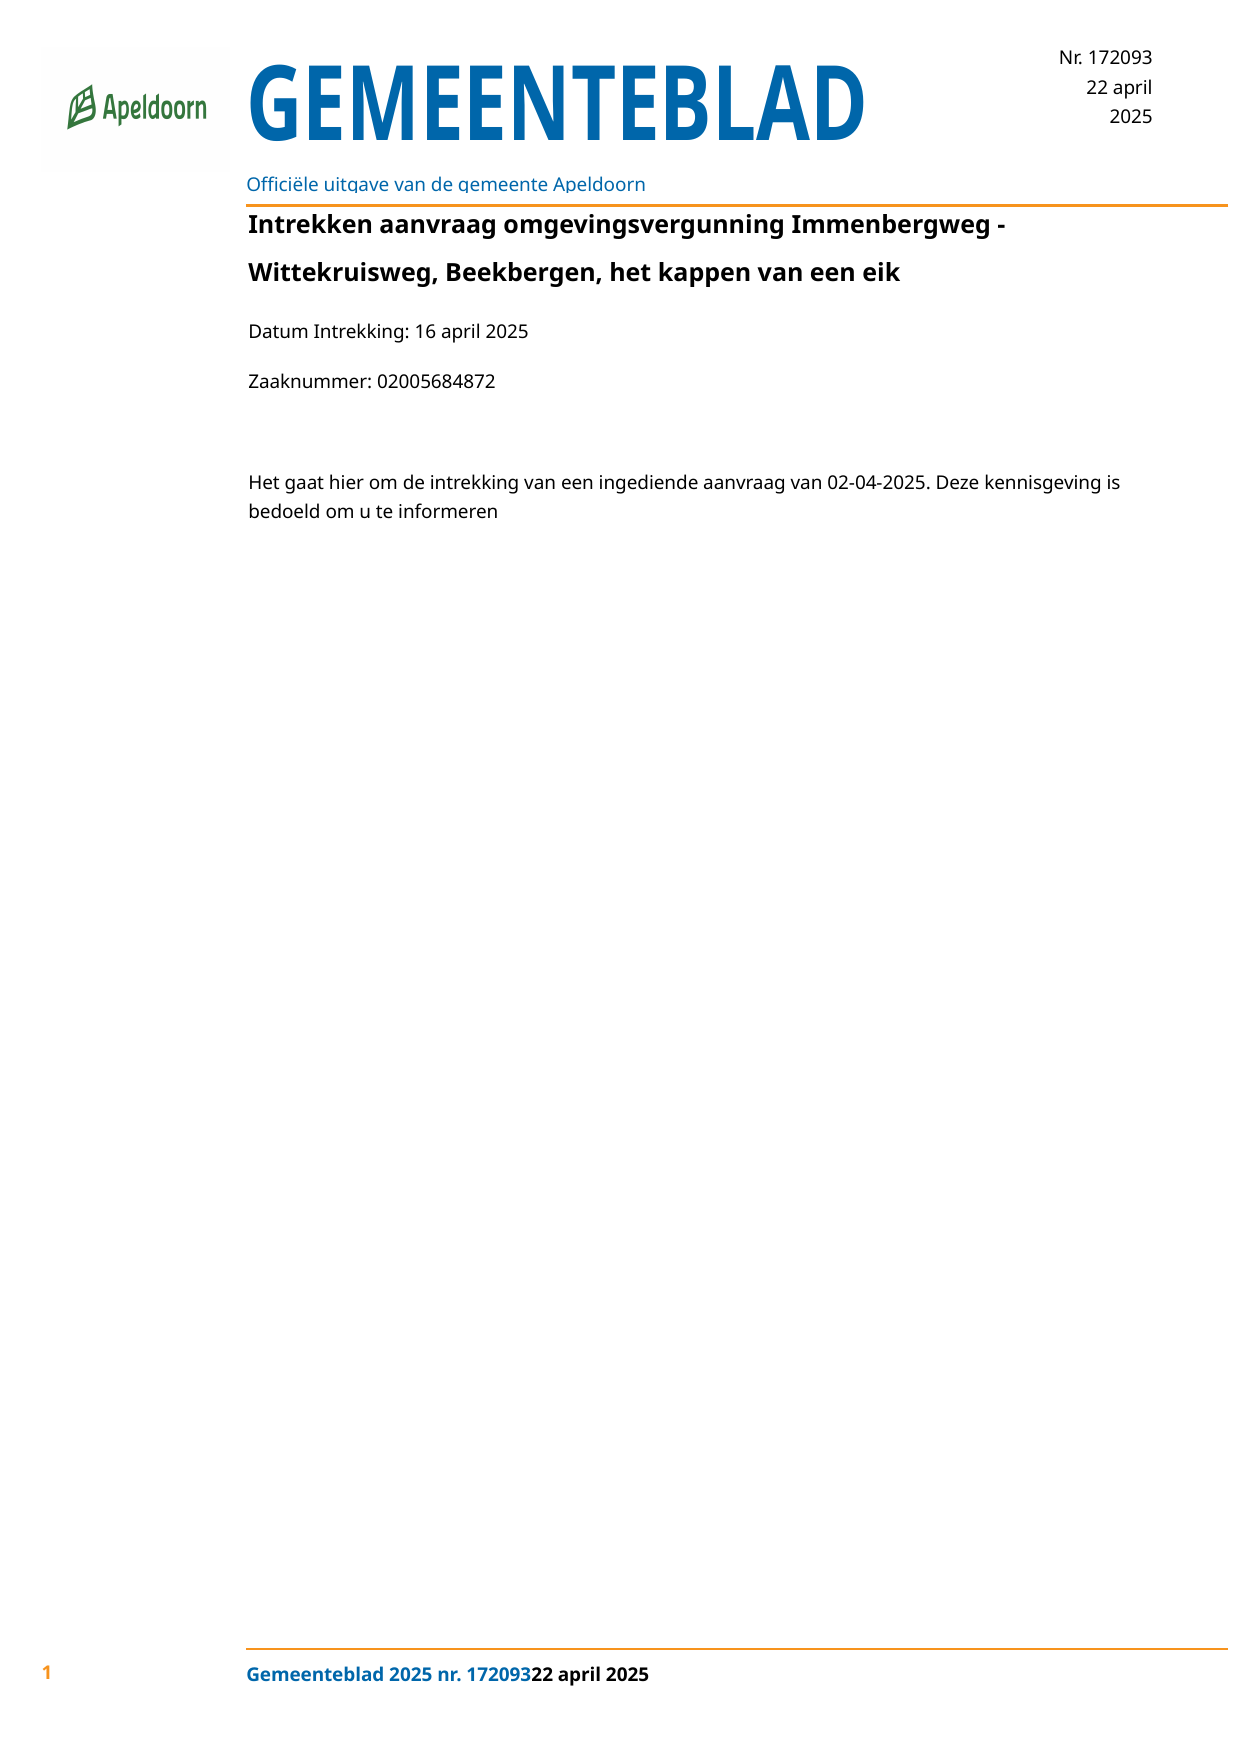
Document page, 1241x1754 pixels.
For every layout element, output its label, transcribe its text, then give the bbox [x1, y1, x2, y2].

text Zaaknummer: 02005684872 [248, 368, 1152, 394]
text Datum Intrekking: 16 april 2025 [248, 318, 1152, 344]
text Het gaat hier om de intrekking van een ingediende aanvraag van 02-04-2025. Deze kennisgeving is bedoeld om u te informeren [248, 469, 1152, 524]
text Intrekken aanvraag omgevingsvergunning Immenbergweg - Wittekruisweg, Beekbergen, het kappen van een eik [248, 207, 1152, 288]
picture [41, 47, 231, 172]
